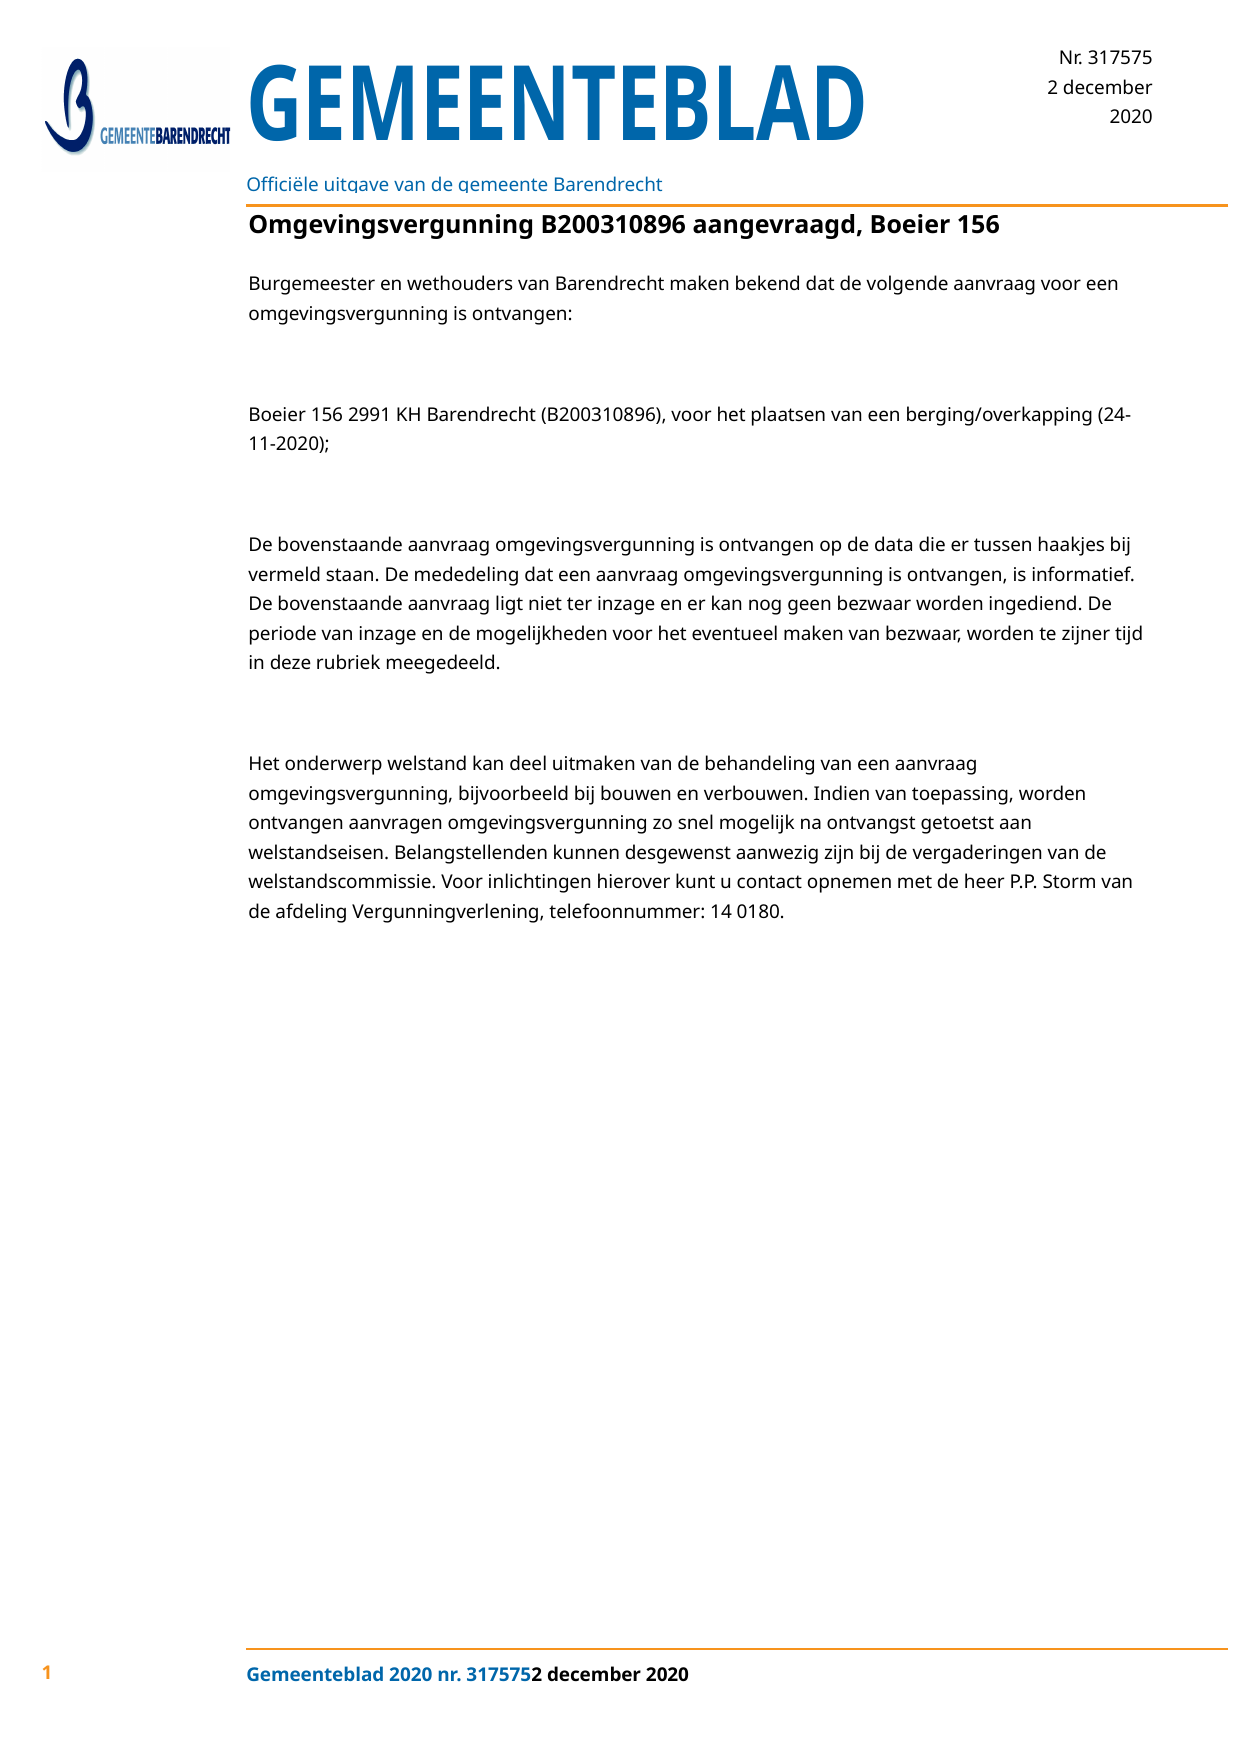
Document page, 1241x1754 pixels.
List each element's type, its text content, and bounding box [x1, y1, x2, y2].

text Burgemeester en wethouders van Barendrecht maken bekend dat de volgende aanvraag voor een omgevingsvergunning is ontvangen: [248, 270, 1152, 326]
text Omgevingsvergunning B200310896 aangevraagd, Boeier 156 [248, 207, 1152, 241]
text Het onderwerp welstand kan deel uitmaken van de behandeling van een aanvraag omgevingsvergunning, bijvoorbeeld bij bouwen en verbouwen. Indien van toepassing, worden ontvangen aanvragen omgevingsvergunning zo snel mogelijk na ontvangst getoetst aan welstandseisen. Belangstellenden kunnen desgewenst aanwezig zijn bij de vergaderingen van de welstandscommissie. Voor inlichtingen hierover kunt u contact opnemen met de heer P.P. Storm van de afdeling Vergunningverlening, telefoonnummer: 14 0180. [248, 750, 1152, 924]
text Boeier 156 2991 KH Barendrecht (B200310896), voor het plaatsen van een berging/overkapping (24-11-2020); [248, 401, 1152, 456]
picture [41, 47, 231, 172]
text De bovenstaande aanvraag omgevingsvergunning is ontvangen op de data die er tussen haakjes bij vermeld staan. De mededeling dat een aanvraag omgevingsvergunning is ontvangen, is informatief. De bovenstaande aanvraag ligt niet ter inzage en er kan nog geen bezwaar worden ingediend. De periode van inzage en de mogelijkheden voor het eventueel maken van bezwaar, worden te zijner tijd in deze rubriek meegedeeld. [248, 531, 1152, 675]
